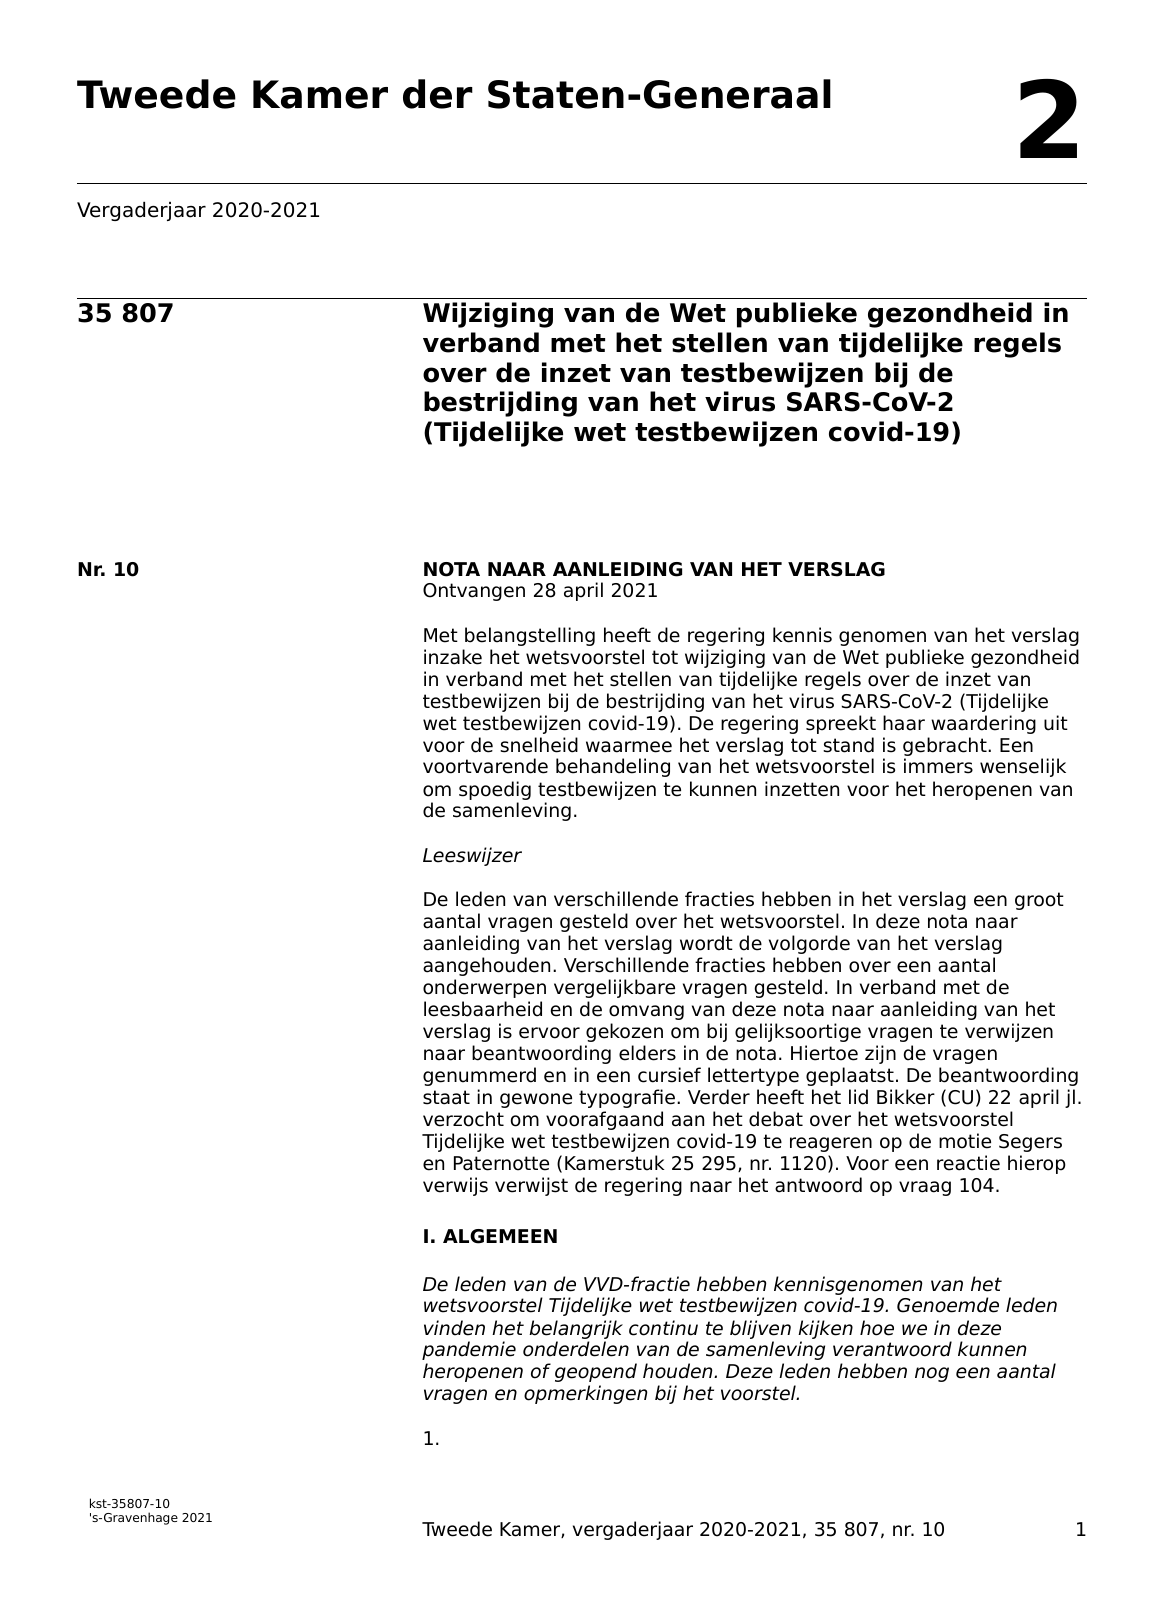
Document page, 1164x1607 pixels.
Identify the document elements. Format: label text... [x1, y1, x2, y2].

subtitle 35 807 Wijziging van de Wet publieke gezondheid in verband met het stellen van tijdelijke regels over de inzet van testbewijzen bij de bestrijding van het virus SARS-CoV-2 (Tijdelijke wet testbewijzen covid-19) [77, 299, 1087, 447]
table_header 2 [886, 59, 1087, 183]
subtitle Leeswijzer [422, 844, 1087, 867]
table_header Tweede Kamer der Staten-Generaal [77, 59, 886, 183]
text 's-Gravenhage 2021 [88, 1511, 323, 1525]
text Met belangstelling heeft de regering kennis genomen van het verslag inzake het wetsvoorstel tot wijziging van de Wet publieke gezondheid in verband met het stellen van tijdelijke regels over de inzet van testbewijzen bij de bestrijding van het virus SARS-CoV-2 (Tijdelijke wet testbewijzen covid-19). De regering spreekt haar waardering uit voor de snelheid waarmee het verslag tot stand is gebracht. Een voortvarende behandeling van het wetsvoorstel is immers wenselijk om spoedig testbewijzen te kunnen inzetten voor het heropenen van de samenleving. [422, 624, 1087, 822]
table_cell Vergaderjaar 2020-2021 [77, 184, 1087, 298]
text Ontvangen 28 april 2021 [422, 580, 1087, 602]
subtitle I. ALGEMEEN [422, 1226, 1087, 1248]
text 1. [422, 1427, 1087, 1449]
subtitle Nr. 10 NOTA NAAR AANLEIDING VAN HET VERSLAG [77, 558, 1087, 580]
text De leden van de VVD-fractie hebben kennisgenomen van het wetsvoorstel Tijdelijke wet testbewijzen covid-19. Genoemde leden vinden het belangrijk continu te blijven kijken hoe we in deze pandemie onderdelen van de samenleving verantwoord kunnen heropenen of geopend houden. Deze leden hebben nog een aantal vragen en opmerkingen bij het voorstel. [422, 1273, 1087, 1405]
text kst-35807-10 [88, 1497, 323, 1511]
text De leden van verschillende fracties hebben in het verslag een groot aantal vragen gesteld over het wetsvoorstel. In deze nota naar aanleiding van het verslag wordt de volgorde van het verslag aangehouden. Verschillende fracties hebben over een aantal onderwerpen vergelijkbare vragen gesteld. In verband met de leesbaarheid en de omvang van deze nota naar aanleiding van het verslag is ervoor gekozen om bij gelijksoortige vragen te verwijzen naar beantwoording elders in de nota. Hiertoe zijn de vragen genummerd en in een cursief lettertype geplaatst. De beantwoording staat in gewone typografie. Verder heeft het lid Bikker (CU) 22 april jl. verzocht om voorafgaand aan het debat over het wetsvoorstel Tijdelijke wet testbewijzen covid-19 te reageren op de motie Segers en Paternotte (Kamerstuk 25 295, nr. 1120). Voor een reactie hierop verwijs verwijst de regering naar het antwoord op vraag 104. [422, 889, 1087, 1196]
